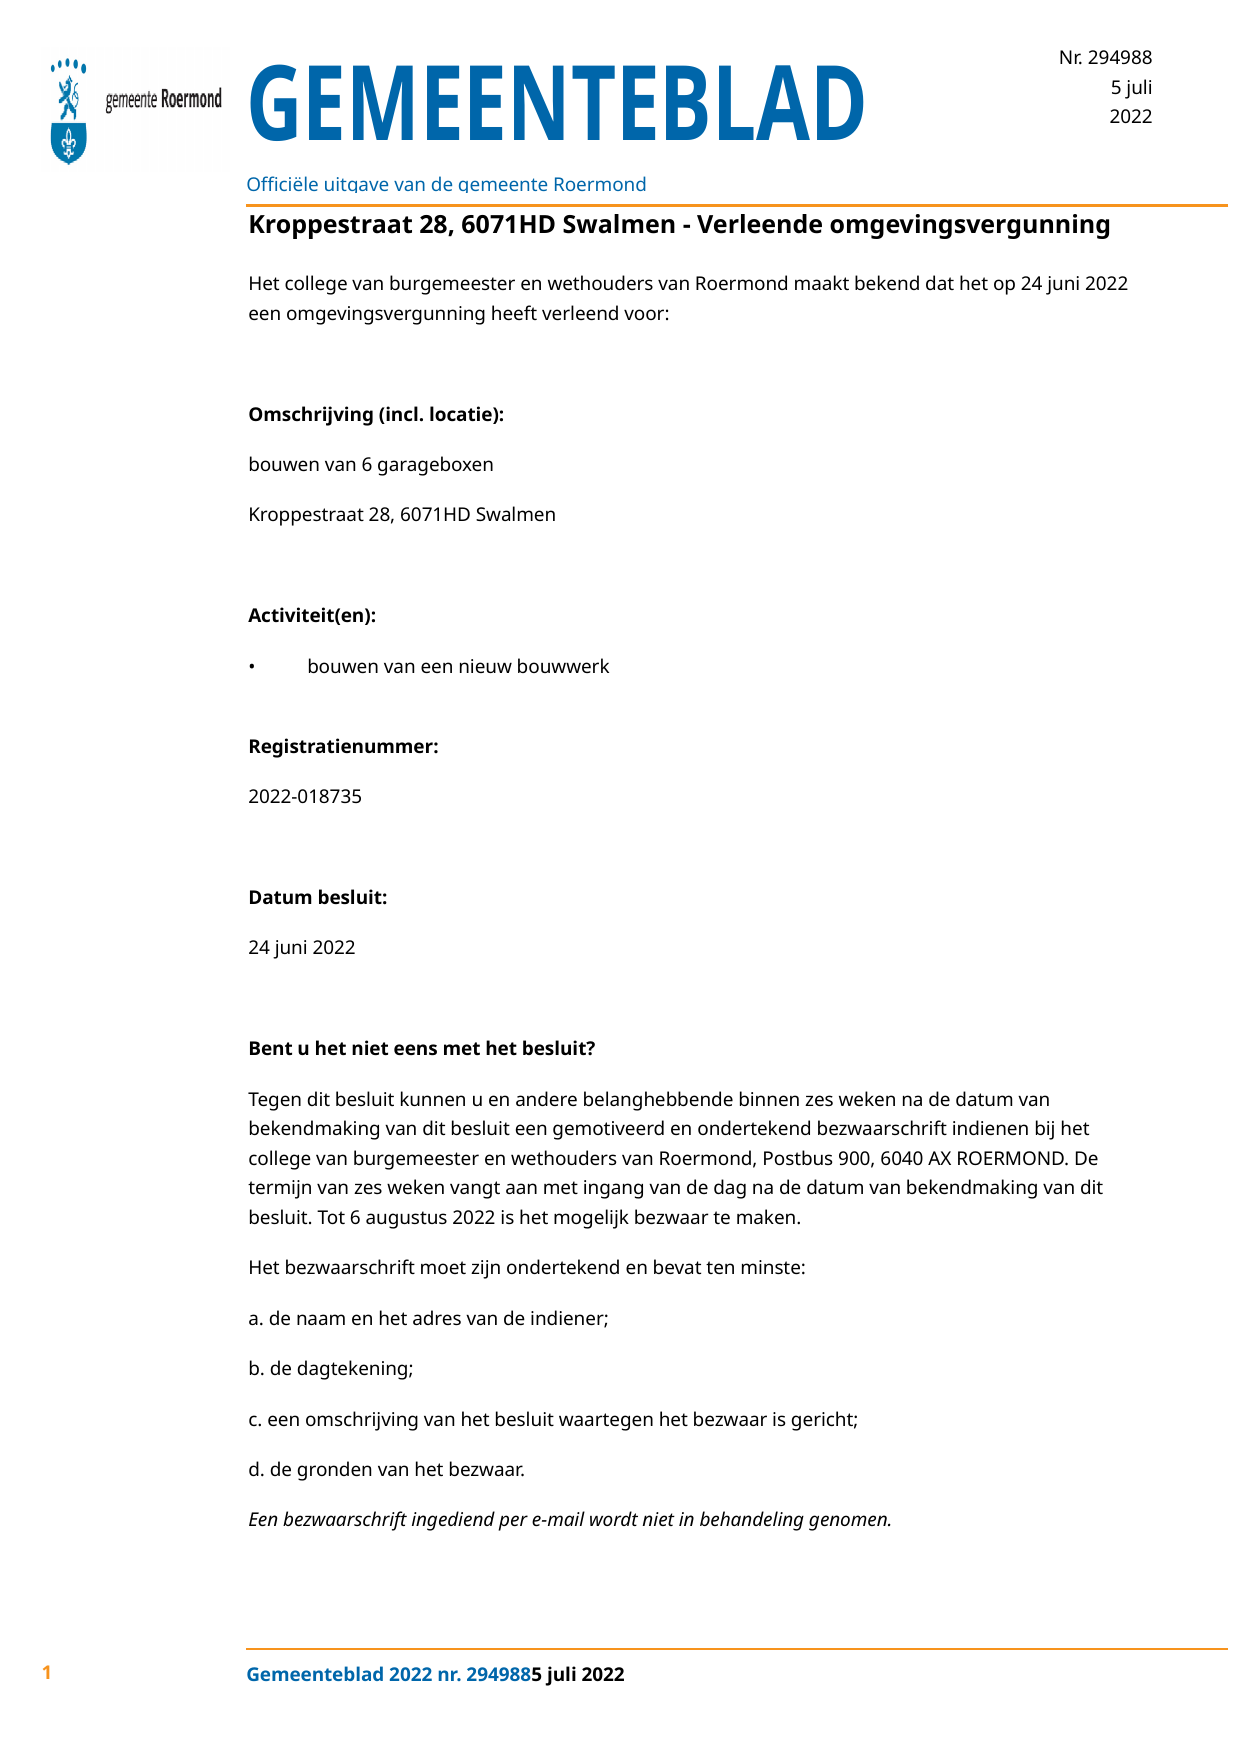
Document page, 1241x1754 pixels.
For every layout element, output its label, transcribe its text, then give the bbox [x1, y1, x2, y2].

text Het college van burgemeester en wethouders van Roermond maakt bekend dat het op 24 juni 2022 een omgevingsvergunning heeft verleend voor: [248, 270, 1152, 326]
text 24 juni 2022 [248, 934, 1152, 960]
list bouwen van een nieuw bouwwerk [248, 653, 1152, 678]
text d. de gronden van het bezwaar. [248, 1456, 1152, 1482]
text c. een omschrijving van het besluit waartegen het bezwaar is gericht; [248, 1406, 1152, 1431]
text Kroppestraat 28, 6071HD Swalmen [248, 502, 1152, 527]
text Het bezwaarschrift moet zijn ondertekend en bevat ten minste: [248, 1254, 1152, 1280]
text Kroppestraat 28, 6071HD Swalmen - Verleende omgevingsvergunning [248, 207, 1152, 241]
text bouwen van 6 garageboxen [248, 451, 1152, 477]
text Bent u het niet eens met het besluit? [248, 1035, 1152, 1061]
text Datum besluit: [248, 884, 1152, 910]
text Activiteit(en): [248, 602, 1152, 628]
picture [41, 47, 231, 172]
text b. de dagtekening; [248, 1355, 1152, 1381]
text Registratienummer: [248, 733, 1152, 758]
text Omschrijving (incl. locatie): [248, 401, 1152, 426]
text Tegen dit besluit kunnen u en andere belanghebbende binnen zes weken na de datum van bekendmaking van dit besluit een gemotiveerd en ondertekend bezwaarschrift indienen bij het college van burgemeester en wethouders van Roermond, Postbus 900, 6040 AX ROERMOND. De termijn van zes weken vangt aan met ingang van de dag na de datum van bekendmaking van dit besluit. Tot 6 augustus 2022 is het mogelijk bezwaar te maken. [248, 1086, 1152, 1230]
text a. de naam en het adres van de indiener; [248, 1305, 1152, 1331]
text 2022-018735 [248, 783, 1152, 809]
text Een bezwaarschrift ingediend per e-mail wordt niet in behandeling genomen. [248, 1507, 1152, 1532]
